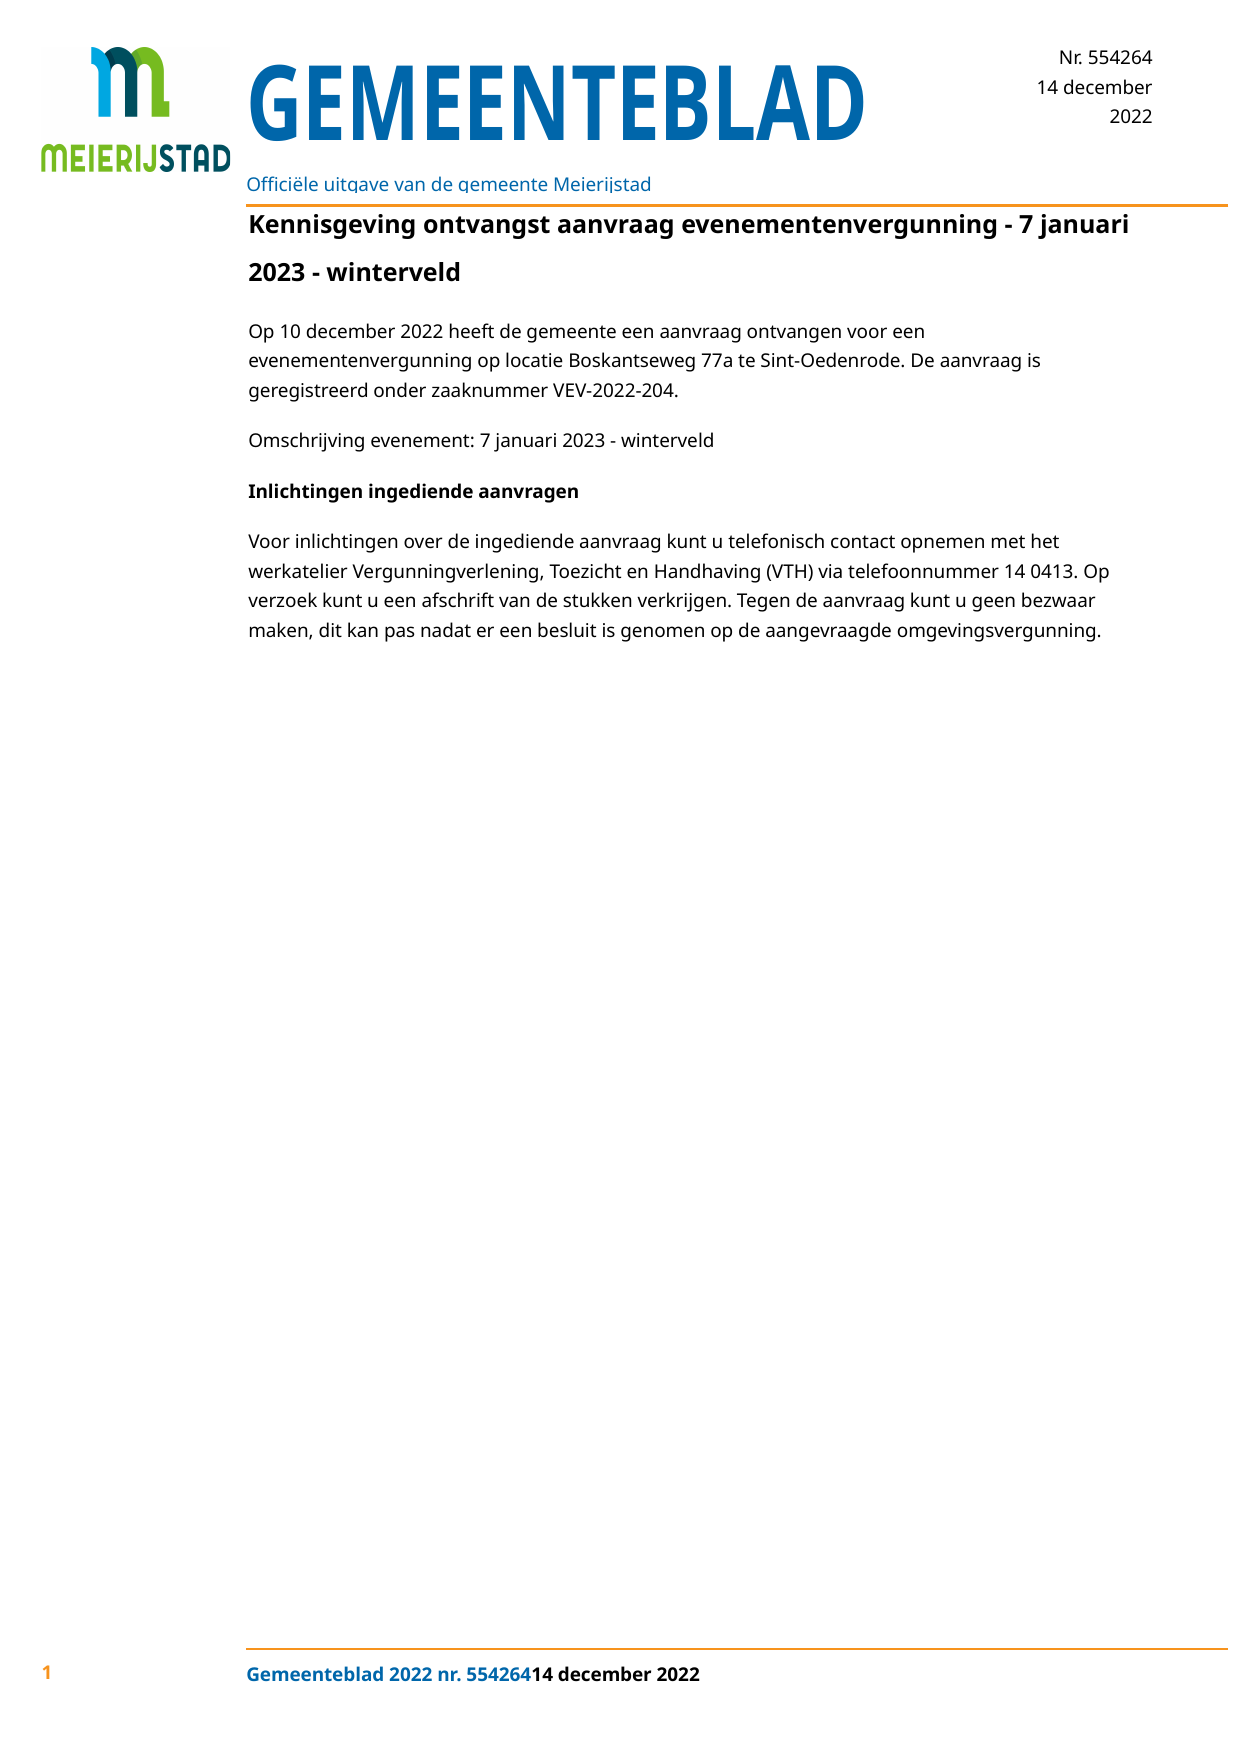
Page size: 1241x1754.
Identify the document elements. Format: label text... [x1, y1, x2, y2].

text Voor inlichtingen over de ingediende aanvraag kunt u telefonisch contact opnemen met het werkatelier Vergunningverlening, Toezicht en Handhaving (VTH) via telefoonnummer 14 0413. Op verzoek kunt u een afschrift van de stukken verkrijgen. Tegen de aanvraag kunt u geen bezwaar maken, dit kan pas nadat er een besluit is genomen op de aangevraagde omgevingsvergunning. [248, 528, 1152, 643]
text Inlichtingen ingediende aanvragen [248, 478, 1152, 504]
text Op 10 december 2022 heeft de gemeente een aanvraag ontvangen voor een evenementenvergunning op locatie Boskantseweg 77a te Sint-Oedenrode. De aanvraag is geregistreerd onder zaaknummer VEV-2022-204. [248, 318, 1152, 403]
text Omschrijving evenement: 7 januari 2023 - winterveld [248, 427, 1152, 453]
picture [41, 47, 231, 172]
text Kennisgeving ontvangst aanvraag evenementenvergunning - 7 januari 2023 - winterveld [248, 207, 1152, 288]
